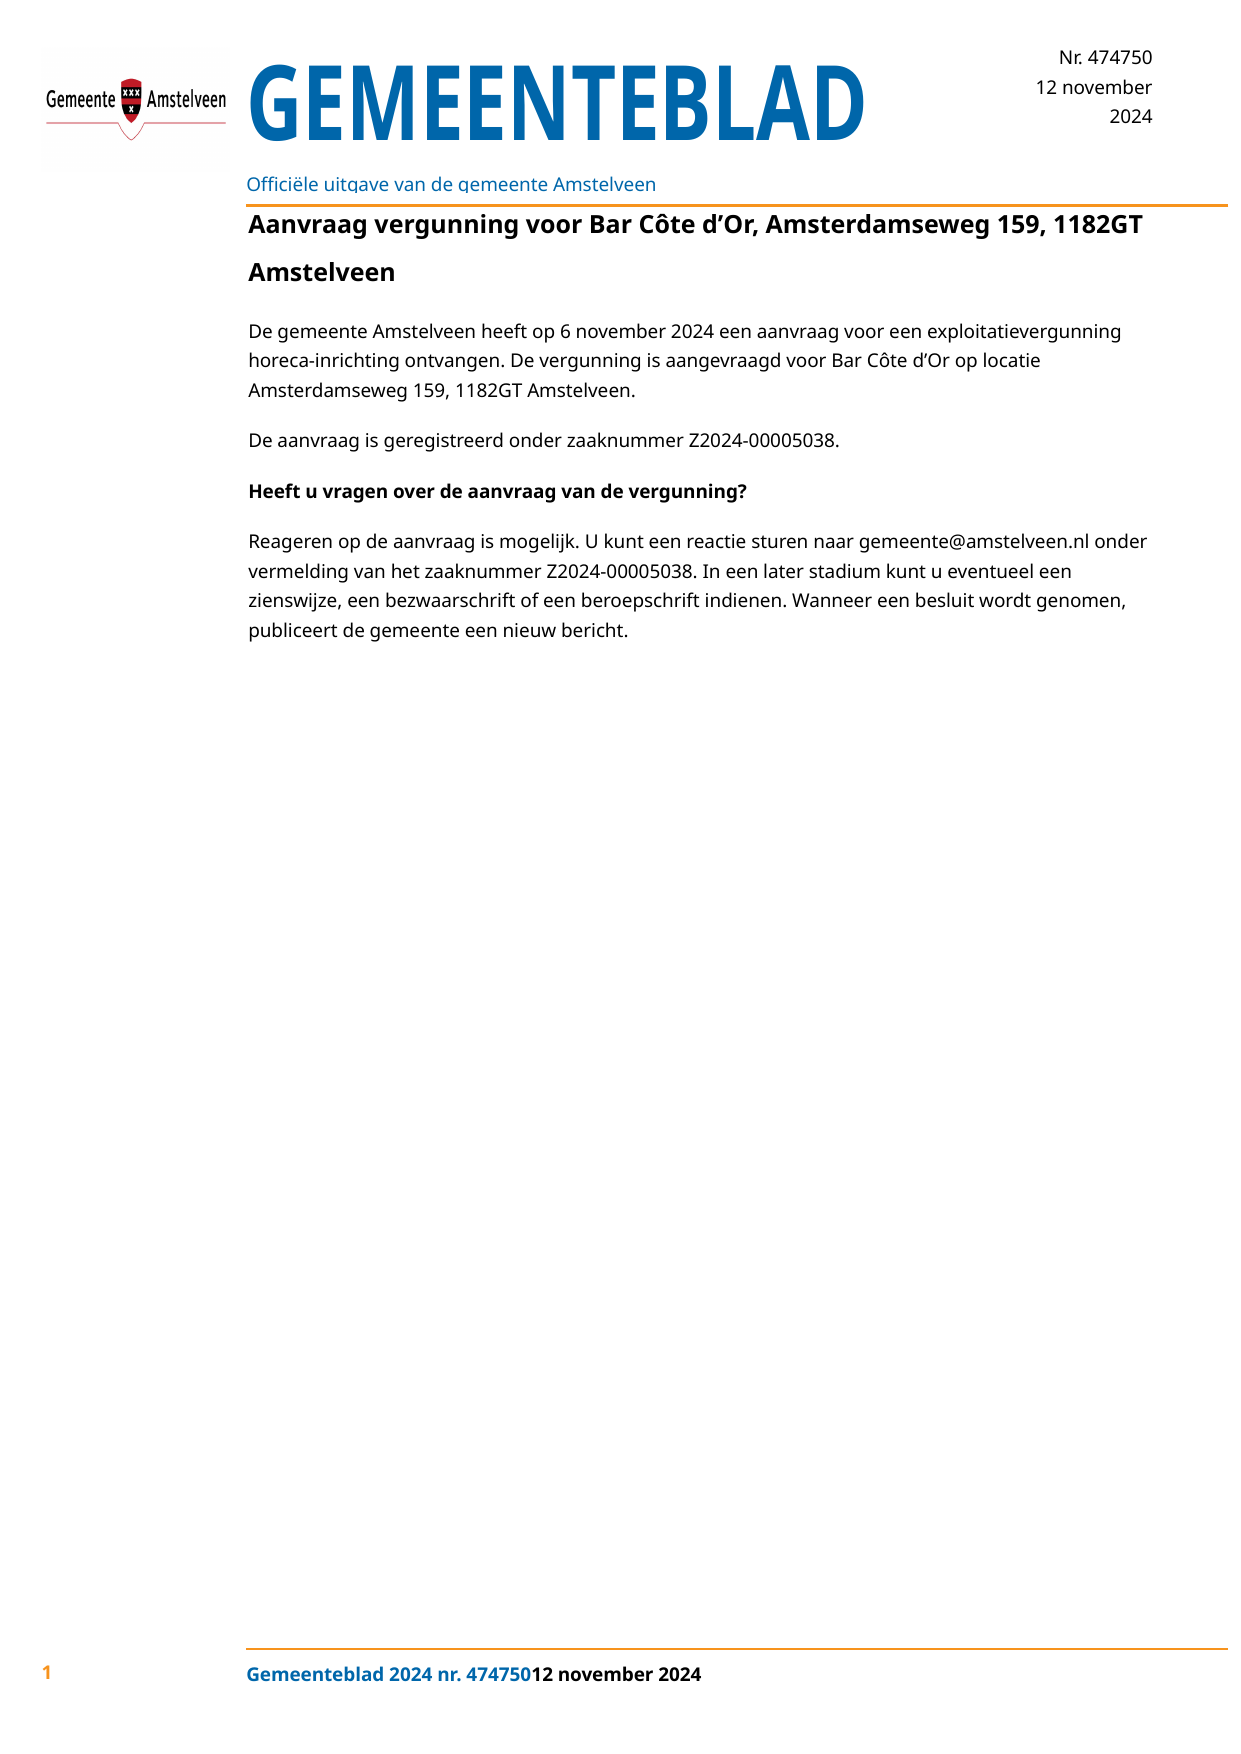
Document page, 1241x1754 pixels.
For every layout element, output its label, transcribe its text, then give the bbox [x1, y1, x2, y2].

text Aanvraag vergunning voor Bar Côte d’Or, Amsterdamseweg 159, 1182GT Amstelveen [248, 207, 1152, 288]
text Reageren op de aanvraag is mogelijk. U kunt een reactie sturen naar gemeente@amstelveen.nl onder vermelding van het zaaknummer Z2024-00005038. In een later stadium kunt u eventueel een zienswijze, een bezwaarschrift of een beroepschrift indienen. Wanneer een besluit wordt genomen, publiceert de gemeente een nieuw bericht. [248, 528, 1152, 643]
picture [41, 47, 231, 172]
text De gemeente Amstelveen heeft op 6 november 2024 een aanvraag voor een exploitatievergunning horeca-inrichting ontvangen. De vergunning is aangevraagd voor Bar Côte d’Or op locatie Amsterdamseweg 159, 1182GT Amstelveen. [248, 318, 1152, 403]
text Heeft u vragen over de aanvraag van de vergunning? [248, 478, 1152, 504]
text De aanvraag is geregistreerd onder zaaknummer Z2024-00005038. [248, 427, 1152, 453]
